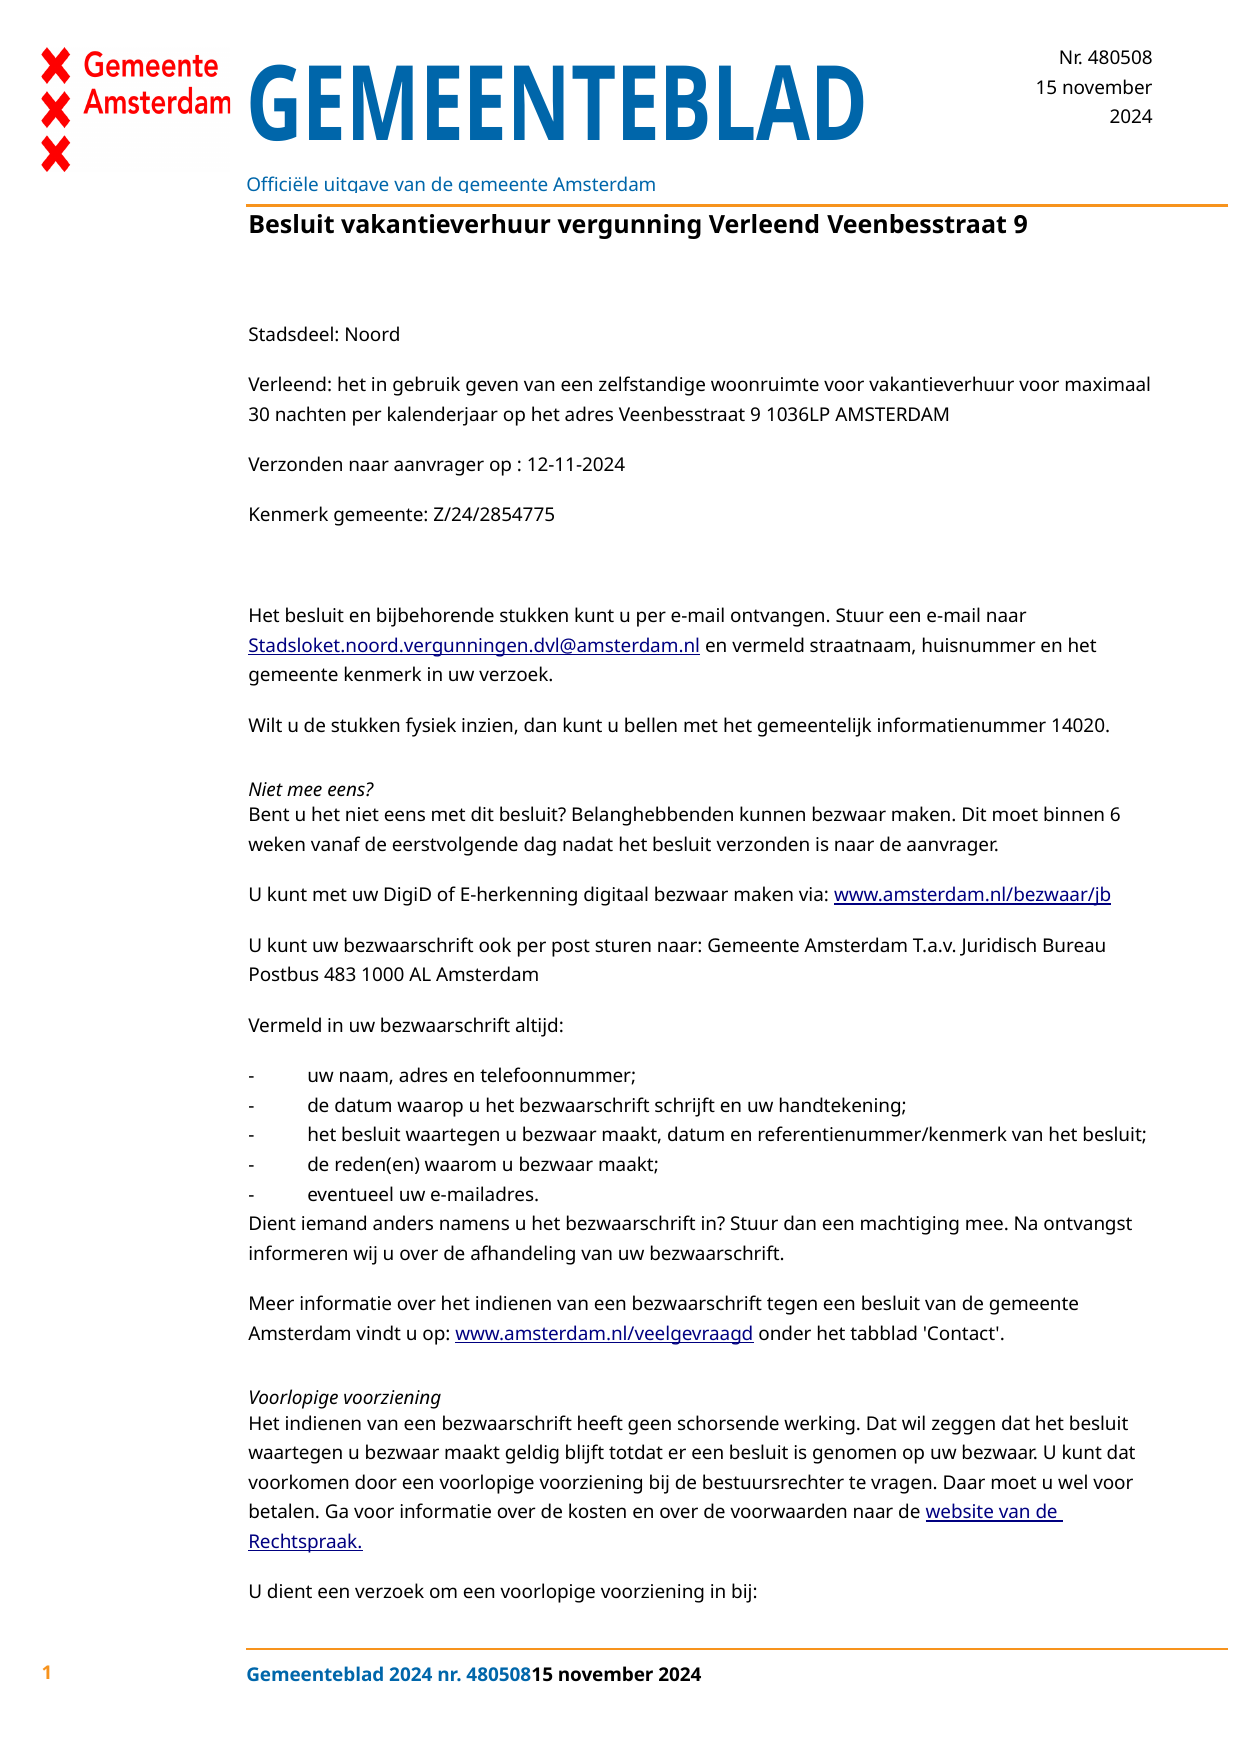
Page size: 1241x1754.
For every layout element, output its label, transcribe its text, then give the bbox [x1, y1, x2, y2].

text U dient een verzoek om een voorlopige voorziening in bij: [248, 1578, 1152, 1604]
text Bent u het niet eens met dit besluit? Belanghebbenden kunnen bezwaar maken. Dit moet binnen 6 weken vanaf de eerstvolgende dag nadat het besluit verzonden is naar de aanvrager. [248, 802, 1152, 857]
text Voorlopige voorziening [248, 1384, 1152, 1410]
list de reden(en) waarom u bezwaar maakt; [248, 1151, 1152, 1177]
text U kunt met uw DigiD of E-herkenning digitaal bezwaar maken via: www.amsterdam.nl/bezwaar/jb [248, 882, 1152, 907]
text Verleend: het in gebruik geven van een zelfstandige woonruimte voor vakantieverhuur voor maximaal 30 nachten per kalenderjaar op het adres Veenbesstraat 9 1036LP AMSTERDAM [248, 371, 1152, 426]
text Vermeld in uw bezwaarschrift altijd: [248, 1012, 1152, 1038]
text Dient iemand anders namens u het bezwaarschrift in? Stuur dan een machtiging mee. Na ontvangst informeren wij u over de afhandeling van uw bezwaarschrift. [248, 1210, 1152, 1266]
list het besluit waartegen u bezwaar maakt, datum en referentienummer/kenmerk van het besluit; [248, 1122, 1152, 1147]
text Meer informatie over het indienen van een bezwaarschrift tegen een besluit van de gemeente Amsterdam vindt u op: www.amsterdam.nl/veelgevraagd onder het tabblad 'Contact'. [248, 1290, 1152, 1346]
picture [41, 47, 231, 172]
text Stadsdeel: Noord [248, 321, 1152, 346]
text Besluit vakantieverhuur vergunning Verleend Veenbesstraat 9 [248, 207, 1152, 241]
text Verzonden naar aanvrager op : 12-11-2024 [248, 451, 1152, 477]
text Kenmerk gemeente: Z/24/2854775 [248, 502, 1152, 527]
text U kunt uw bezwaarschrift ook per post sturen naar: Gemeente Amsterdam T.a.v. Juridisch Bureau Postbus 483 1000 AL Amsterdam [248, 932, 1152, 987]
list eventueel uw e-mailadres. [248, 1181, 1152, 1207]
list uw naam, adres en telefoonnummer; [248, 1062, 1152, 1088]
list de datum waarop u het bezwaarschrift schrijft en uw handtekening; [248, 1092, 1152, 1118]
text Wilt u de stukken fysiek inzien, dan kunt u bellen met het gemeentelijk informatienummer 14020. [248, 712, 1152, 738]
text Het besluit en bijbehorende stukken kunt u per e-mail ontvangen. Stuur een e-mail naar Stadsloket.noord.vergunningen.dvl@amsterdam.nl en vermeld straatnaam, huisnummer en het gemeente kenmerk in uw verzoek. [248, 602, 1152, 687]
text Niet mee eens? [248, 776, 1152, 802]
text Het indienen van een bezwaarschrift heeft geen schorsende werking. Dat wil zeggen dat het besluit waartegen u bezwaar maakt geldig blijft totdat er een besluit is genomen op uw bezwaar. U kunt dat voorkomen door een voorlopige voorziening bij de bestuursrechter te vragen. Daar moet u wel voor betalen. Ga voor informatie over de kosten en over de voorwaarden naar de website van de Rechtspraak. [248, 1410, 1152, 1554]
